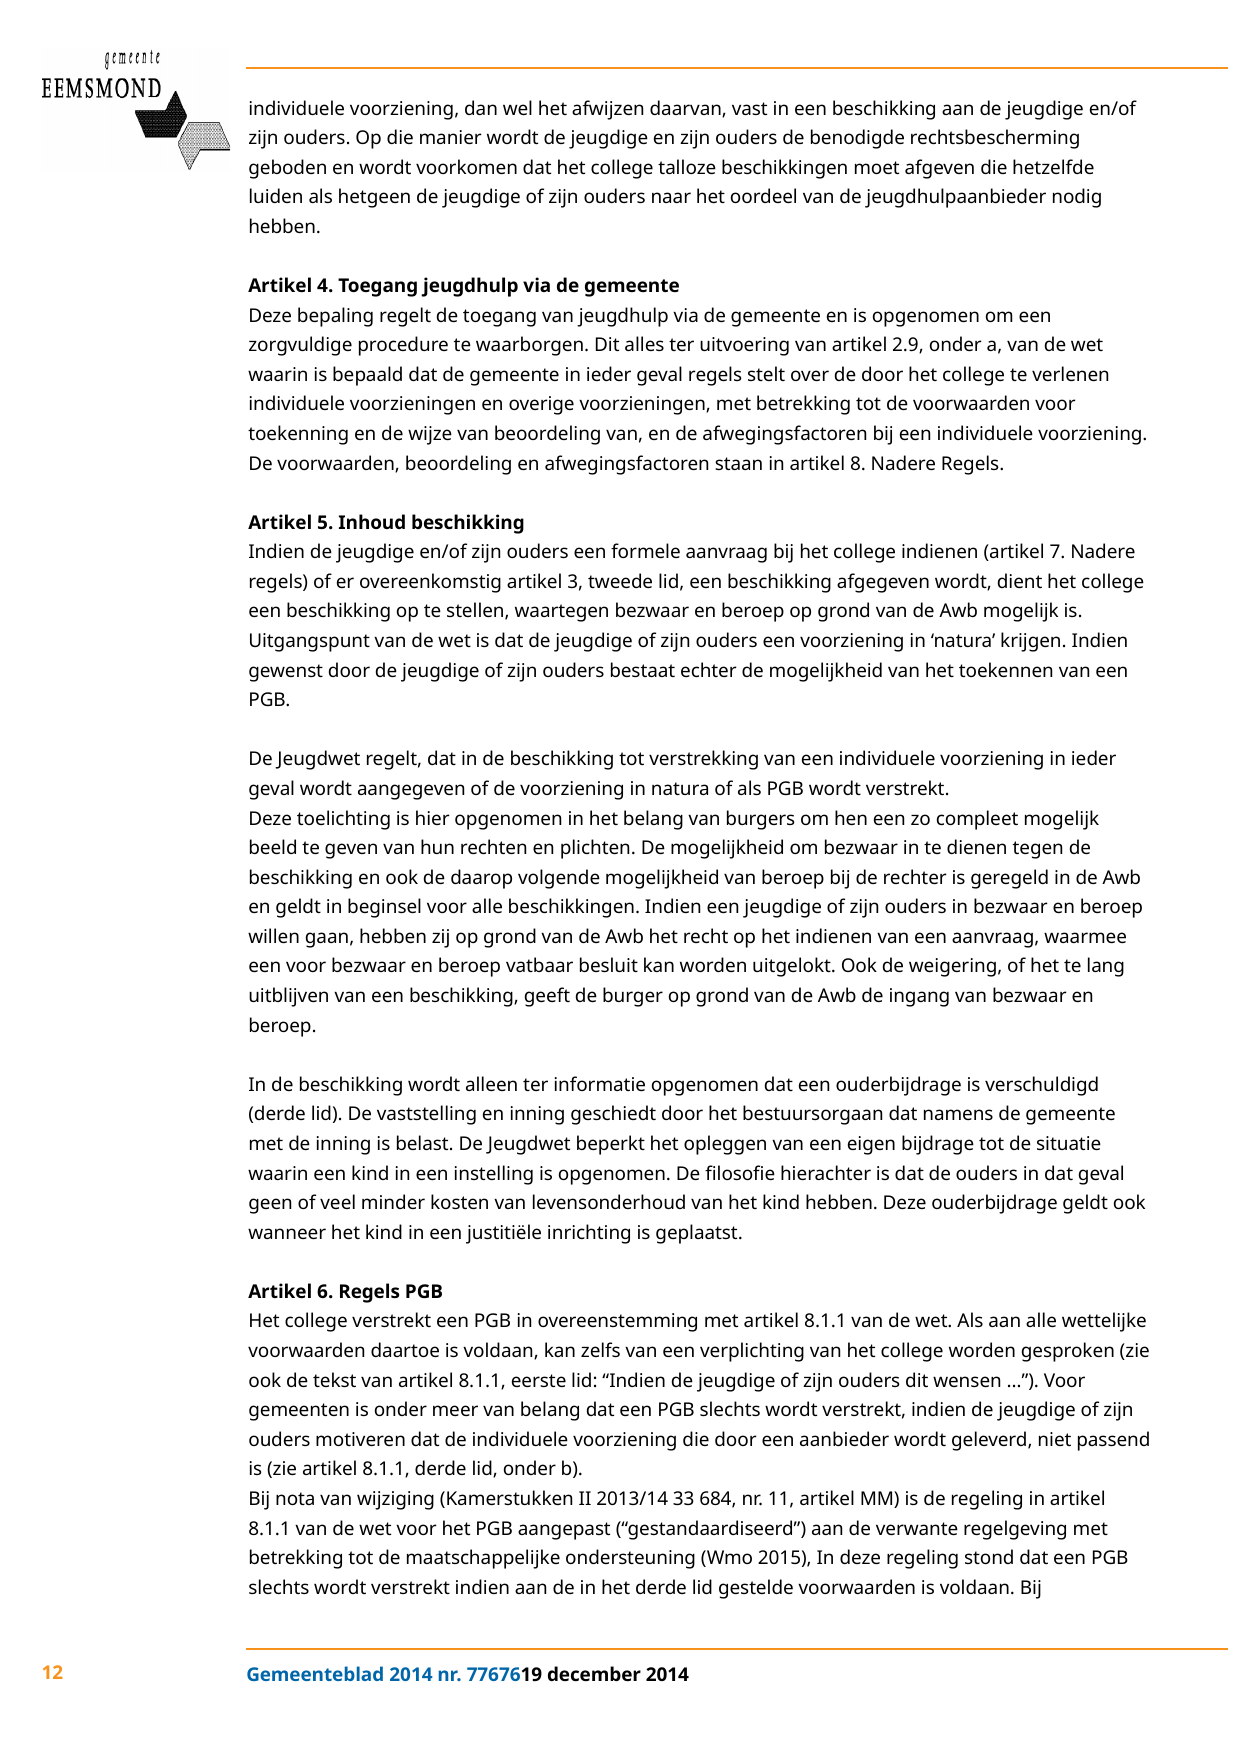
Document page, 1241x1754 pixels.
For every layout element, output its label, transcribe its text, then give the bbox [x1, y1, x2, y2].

text De Jeugdwet regelt, dat in de beschikking tot verstrekking van een individuele voorziening in ieder geval wordt aangegeven of de voorziening in natura of als PGB wordt verstrekt. [248, 746, 1152, 801]
picture [41, 47, 231, 172]
text Indien de jeugdige en/of zijn ouders een formele aanvraag bij het college indienen (artikel 7. Nadere regels) of er overeenkomstig artikel 3, tweede lid, een beschikking afgegeven wordt, dient het college een beschikking op te stellen, waartegen bezwaar en beroep op grond van de Awb mogelijk is. Uitgangspunt van de wet is dat de jeugdige of zijn ouders een voorziening in ‘natura’ krijgen. Indien gewenst door de jeugdige of zijn ouders bestaat echter de mogelijkheid van het toekennen van een PGB. [248, 538, 1152, 712]
text In de beschikking wordt alleen ter informatie opgenomen dat een ouderbijdrage is verschuldigd (derde lid). De vaststelling en inning geschiedt door het bestuursorgaan dat namens de gemeente met de inning is belast. De Jeugdwet beperkt het opleggen van een eigen bijdrage tot de situatie waarin een kind in een instelling is opgenomen. De filosofie hierachter is dat de ouders in dat geval geen of veel minder kosten van levensonderhoud van het kind hebben. Deze ouderbijdrage geldt ook wanneer het kind in een justitiële inrichting is geplaatst. [248, 1071, 1152, 1245]
text Deze toelichting is hier opgenomen in het belang van burgers om hen een zo compleet mogelijk beeld te geven van hun rechten en plichten. De mogelijkheid om bezwaar in te dienen tegen de beschikking en ook de daarop volgende mogelijkheid van beroep bij de rechter is geregeld in de Awb en geldt in beginsel voor alle beschikkingen. Indien een jeugdige of zijn ouders in bezwaar en beroep willen gaan, hebben zij op grond van de Awb het recht op het indienen van een aanvraag, waarmee een voor bezwaar en beroep vatbaar besluit kan worden uitgelokt. Ook de weigering, of het te lang uitblijven van een beschikking, geeft de burger op grond van de Awb de ingang van bezwaar en beroep. [248, 805, 1152, 1038]
text Artikel 5. Inhoud beschikking [248, 509, 1152, 535]
text Het college verstrekt een PGB in overeenstemming met artikel 8.1.1 van de wet. Als aan alle wettelijke voorwaarden daartoe is voldaan, kan zelfs van een verplichting van het college worden gesproken (zie ook de tekst van artikel 8.1.1, eerste lid: “Indien de jeugdige of zijn ouders dit wensen …”). Voor gemeenten is onder meer van belang dat een PGB slechts wordt verstrekt, indien de jeugdige of zijn ouders motiveren dat de individuele voorziening die door een aanbieder wordt geleverd, niet passend is (zie artikel 8.1.1, derde lid, onder b). [248, 1308, 1152, 1481]
text individuele voorziening, dan wel het afwijzen daarvan, vast in een beschikking aan de jeugdige en/of zijn ouders. Op die manier wordt de jeugdige en zijn ouders de benodigde rechtsbescherming geboden en wordt voorkomen dat het college talloze beschikkingen moet afgeven die hetzelfde luiden als hetgeen de jeugdige of zijn ouders naar het oordeel van de jeugdhulpaanbieder nodig hebben. [248, 95, 1152, 239]
text Deze bepaling regelt de toegang van jeugdhulp via de gemeente en is opgenomen om een zorgvuldige procedure te waarborgen. Dit alles ter uitvoering van artikel 2.9, onder a, van de wet waarin is bepaald dat de gemeente in ieder geval regels stelt over de door het college te verlenen individuele voorzieningen en overige voorzieningen, met betrekking tot de voorwaarden voor toekenning en de wijze van beoordeling van, en de afwegingsfactoren bij een individuele voorziening. De voorwaarden, beoordeling en afwegingsfactoren staan in artikel 8. Nadere Regels. [248, 302, 1152, 476]
text Artikel 4. Toegang jeugdhulp via de gemeente [248, 272, 1152, 298]
text Artikel 6. Regels PGB [248, 1278, 1152, 1304]
text Bij nota van wijziging (Kamerstukken II 2013/14 33 684, nr. 11, artikel MM) is de regeling in artikel 8.1.1 van de wet voor het PGB aangepast (“gestandaardiseerd”) aan de verwante regelgeving met betrekking tot de maatschappelijke ondersteuning (Wmo 2015), In deze regeling stond dat een PGB slechts wordt verstrekt indien aan de in het derde lid gestelde voorwaarden is voldaan. Bij [248, 1485, 1152, 1600]
